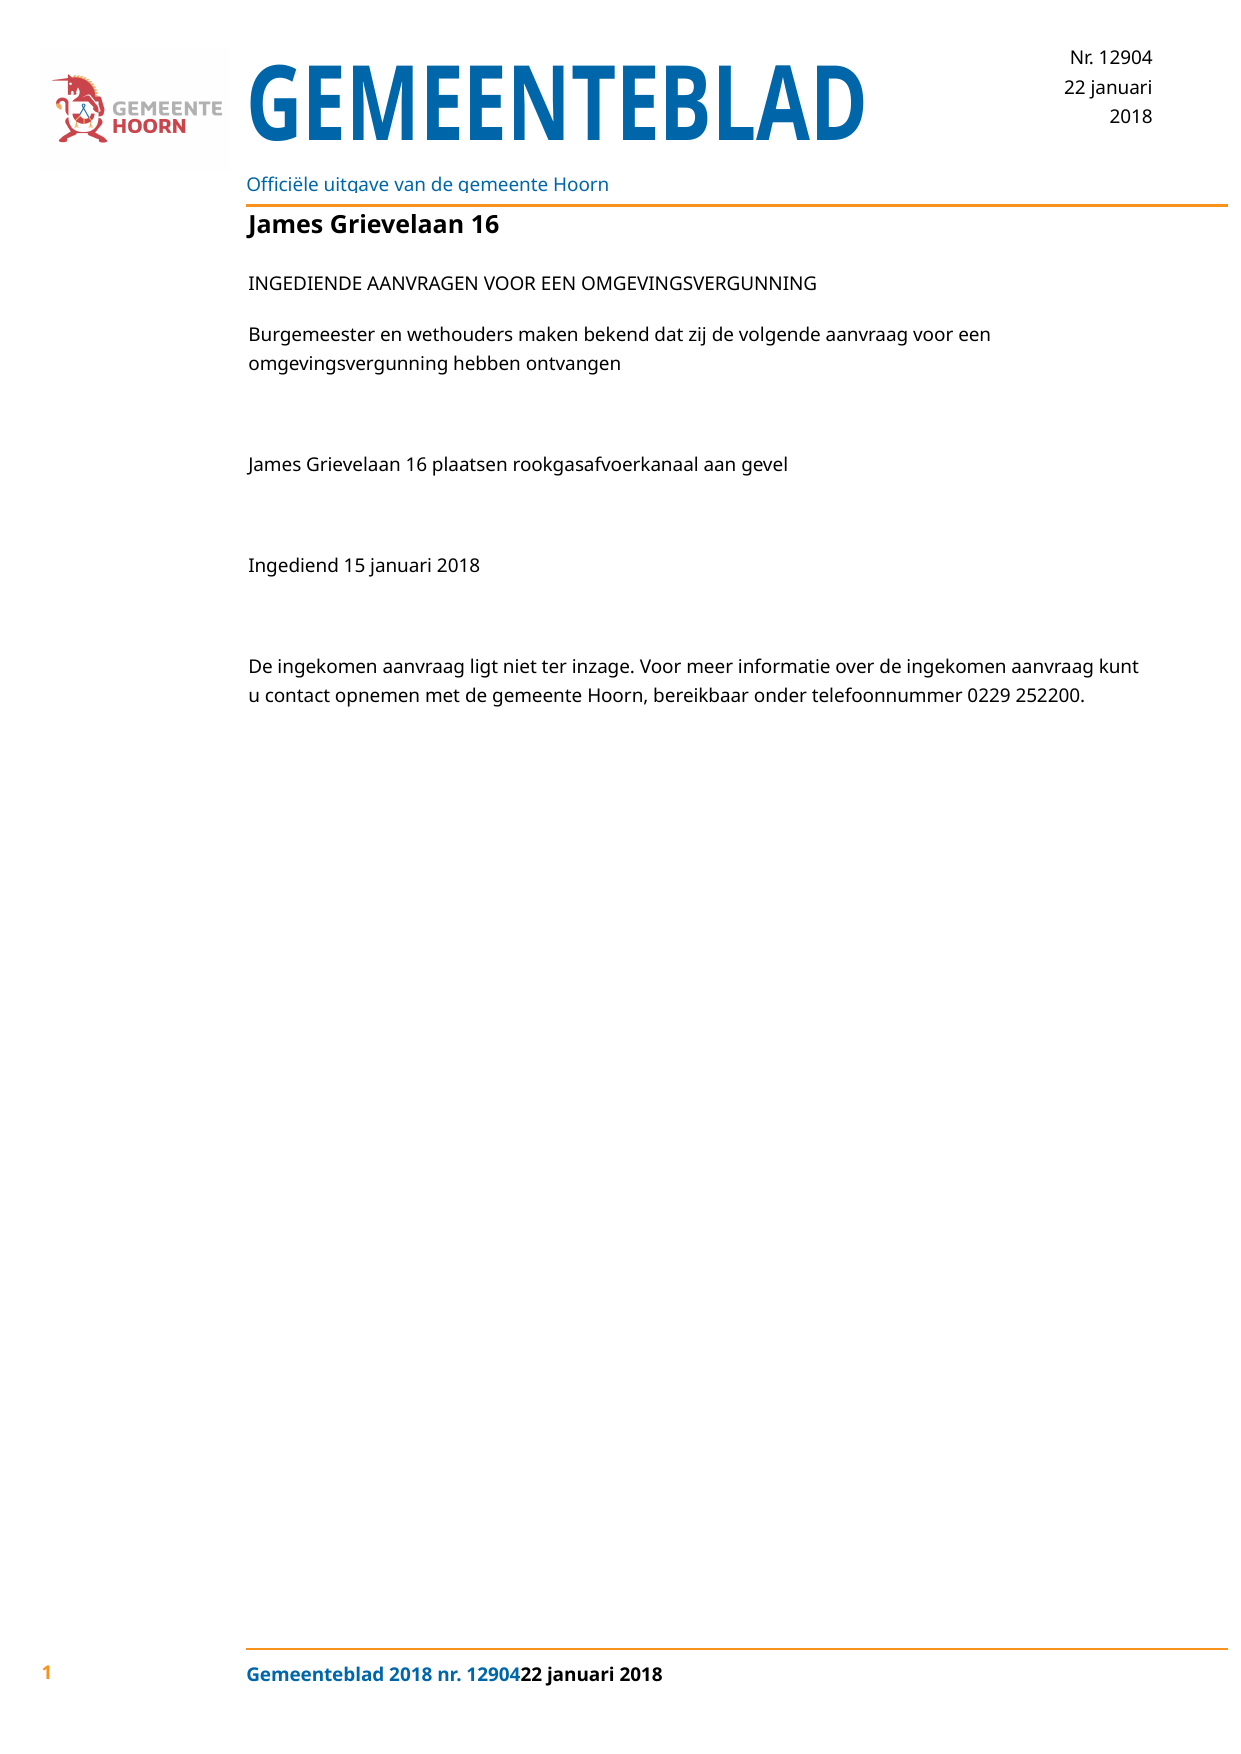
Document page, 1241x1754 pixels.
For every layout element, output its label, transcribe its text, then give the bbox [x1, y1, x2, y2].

text De ingekomen aanvraag ligt niet ter inzage. Voor meer informatie over de ingekomen aanvraag kunt u contact opnemen met de gemeente Hoorn, bereikbaar onder telefoonnummer 0229 252200. [248, 653, 1152, 708]
text Burgemeester en wethouders maken bekend dat zij de volgende aanvraag voor een omgevingsvergunning hebben ontvangen [248, 321, 1152, 376]
picture [41, 47, 231, 172]
text James Grievelaan 16 plaatsen rookgasafvoerkanaal aan gevel [248, 451, 1152, 477]
text James Grievelaan 16 [248, 207, 1152, 241]
text Ingediend 15 januari 2018 [248, 552, 1152, 578]
text INGEDIENDE AANVRAGEN VOOR EEN OMGEVINGSVERGUNNING [248, 270, 1152, 296]
